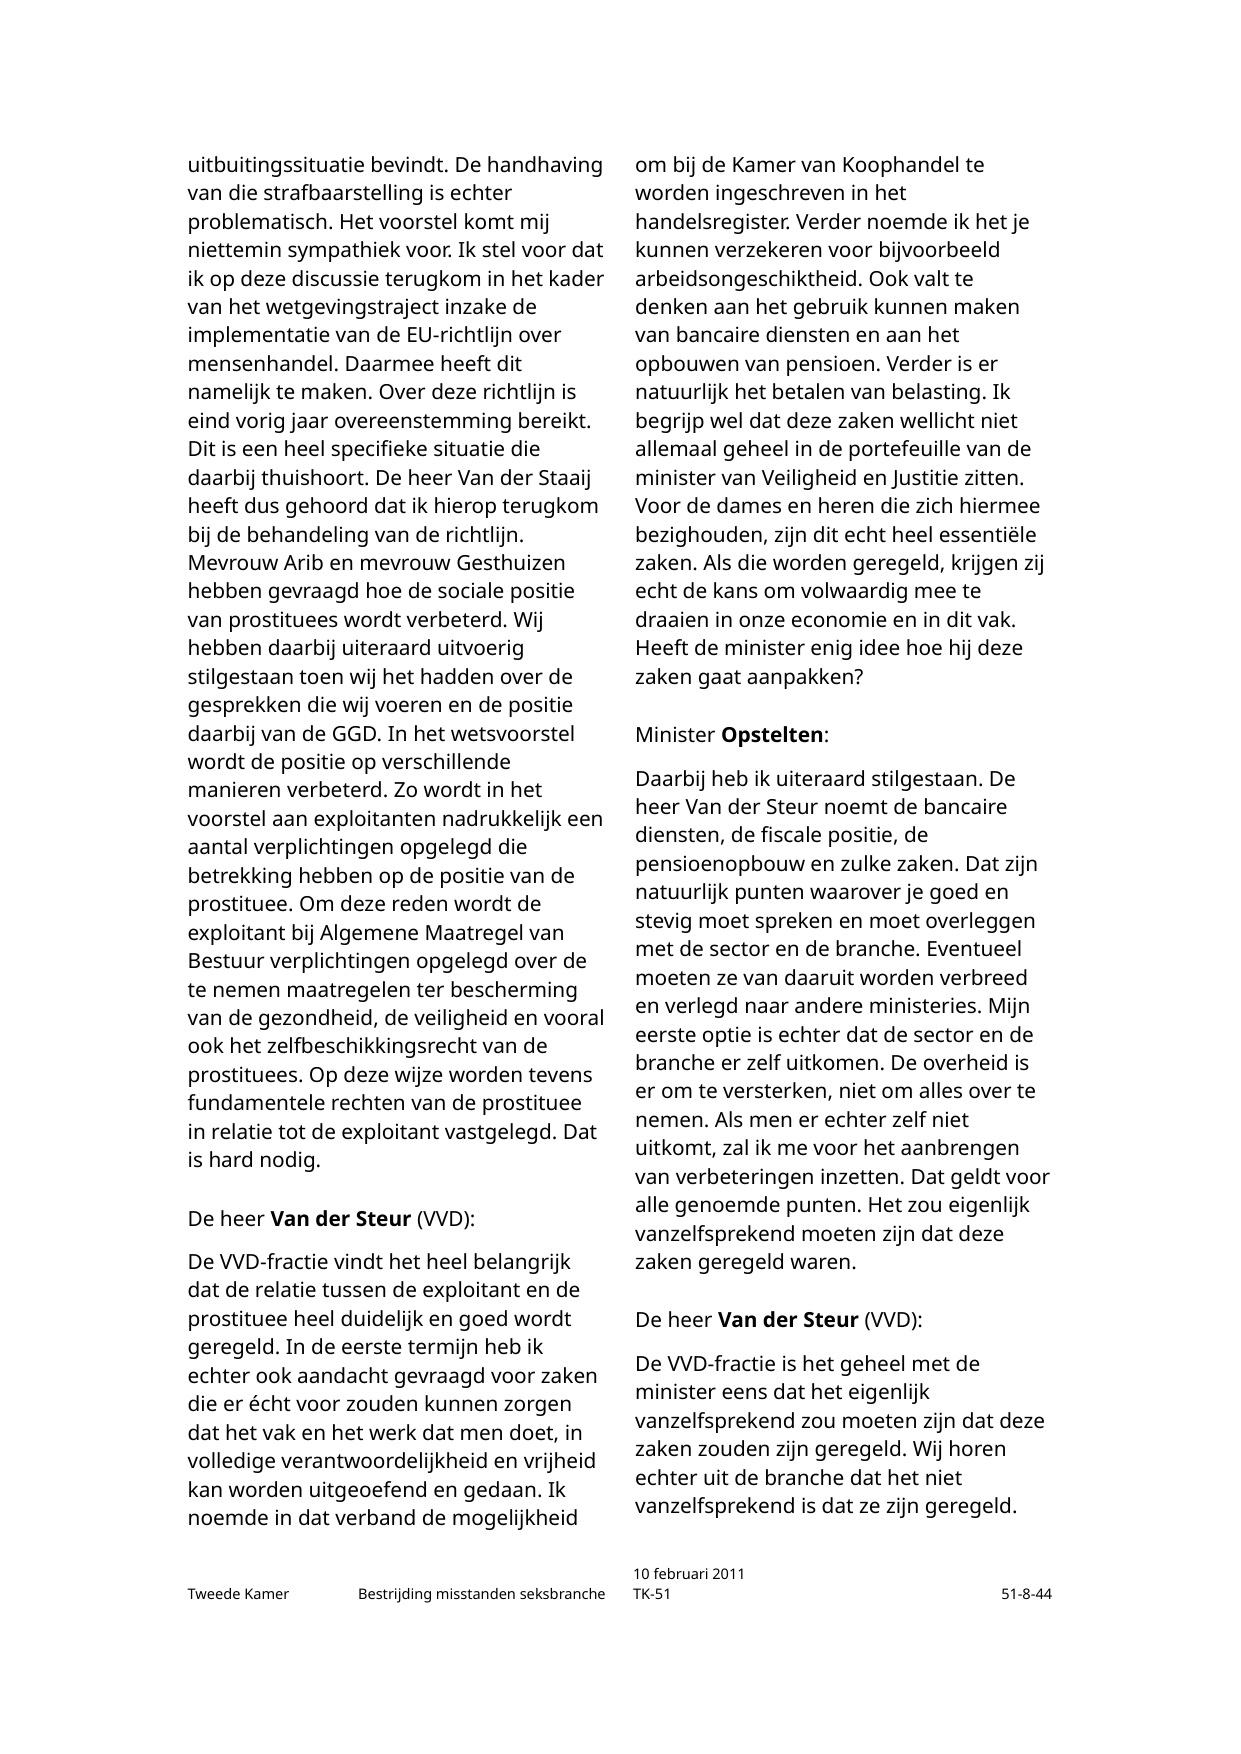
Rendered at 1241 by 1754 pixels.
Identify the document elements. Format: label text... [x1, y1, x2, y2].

text Mevrouw Arib en mevrouw Gesthuizen hebben gevraagd hoe de sociale positie van prostituees wordt verbeterd. Wij hebben daarbij uiteraard uitvoerig stilgestaan toen wij het hadden over de gesprekken die wij voeren en de positie daarbij van de GGD. In het wetsvoorstel wordt de positie op verschillende manieren verbeterd. Zo wordt in het voorstel aan exploitanten nadrukkelijk een aantal verplichtingen opgelegd die betrekking hebben op de positie van de prostituee. Om deze reden wordt de exploitant bij Algemene Maatregel van Bestuur verplichtingen opgelegd over de te nemen maatregelen ter bescherming van de gezondheid, de veiligheid en vooral ook het zelfbeschikkingsrecht van de prostituees. Op deze wijze worden tevens fundamentele rechten van de prostituee in relatie tot de exploitant vastgelegd. Dat is hard nodig. [187, 548, 605, 1174]
text De heer Van der Steur (VVD): [187, 1204, 605, 1232]
text om bij de Kamer van Koophandel te worden ingeschreven in het handelsregister. Verder noemde ik het je kunnen verzekeren voor bijvoorbeeld arbeidsongeschiktheid. Ook valt te denken aan het gebruik kunnen maken van bancaire diensten en aan het opbouwen van pensioen. Verder is er natuurlijk het betalen van belasting. Ik begrijp wel dat deze zaken wellicht niet allemaal geheel in de portefeuille van de minister van Veiligheid en Justitie zitten. Voor de dames en heren die zich hiermee bezighouden, zijn dit echt heel essentiële zaken. Als die worden geregeld, krijgen zij echt de kans om volwaardig mee te draaien in onze economie en in dit vak. Heeft de minister enig idee hoe hij deze zaken gaat aanpakken? [635, 150, 1053, 690]
text De heer Van der Steur (VVD): [635, 1306, 1053, 1334]
text Minister Opstelten: [635, 720, 1053, 749]
text De VVD-fractie is het geheel met de minister eens dat het eigenlijk vanzelfsprekend zou moeten zijn dat deze zaken zouden zijn geregeld. Wij horen echter uit de branche dat het niet vanzelfsprekend is dat ze zijn geregeld. [635, 1349, 1053, 1520]
text De VVD-fractie vindt het heel belangrijk dat de relatie tussen de exploitant en de prostituee heel duidelijk en goed wordt geregeld. In de eerste termijn heb ik echter ook aandacht gevraagd voor zaken die er écht voor zouden kunnen zorgen dat het vak en het werk dat men doet, in volledige verantwoordelijkheid en vrijheid kan worden uitgeoefend en gedaan. Ik noemde in dat verband de mogelijkheid [187, 1247, 605, 1532]
text Daarbij heb ik uiteraard stilgestaan. De heer Van der Steur noemt de bancaire diensten, de fiscale positie, de pensioenopbouw en zulke zaken. Dat zijn natuurlijk punten waarover je goed en stevig moet spreken en moet overleggen met de sector en de branche. Eventueel moeten ze van daaruit worden verbreed en verlegd naar andere ministeries. Mijn eerste optie is echter dat de sector en de branche er zelf uitkomen. De overheid is er om te versterken, niet om alles over te nemen. Als men er echter zelf niet uitkomt, zal ik me voor het aanbrengen van verbeteringen inzetten. Dat geldt voor alle genoemde punten. Het zou eigenlijk vanzelfsprekend moeten zijn dat deze zaken geregeld waren. [635, 764, 1053, 1276]
text uitbuitingssituatie bevindt. De handhaving van die strafbaarstelling is echter problematisch. Het voorstel komt mij niettemin sympathiek voor. Ik stel voor dat ik op deze discussie terugkom in het kader van het wetgevingstraject inzake de implementatie van de EU-richtlijn over mensenhandel. Daarmee heeft dit namelijk te maken. Over deze richtlijn is eind vorig jaar overeenstemming bereikt. Dit is een heel specifieke situatie die daarbij thuishoort. De heer Van der Staaij heeft dus gehoord dat ik hierop terugkom bij de behandeling van de richtlijn. [187, 150, 605, 548]
